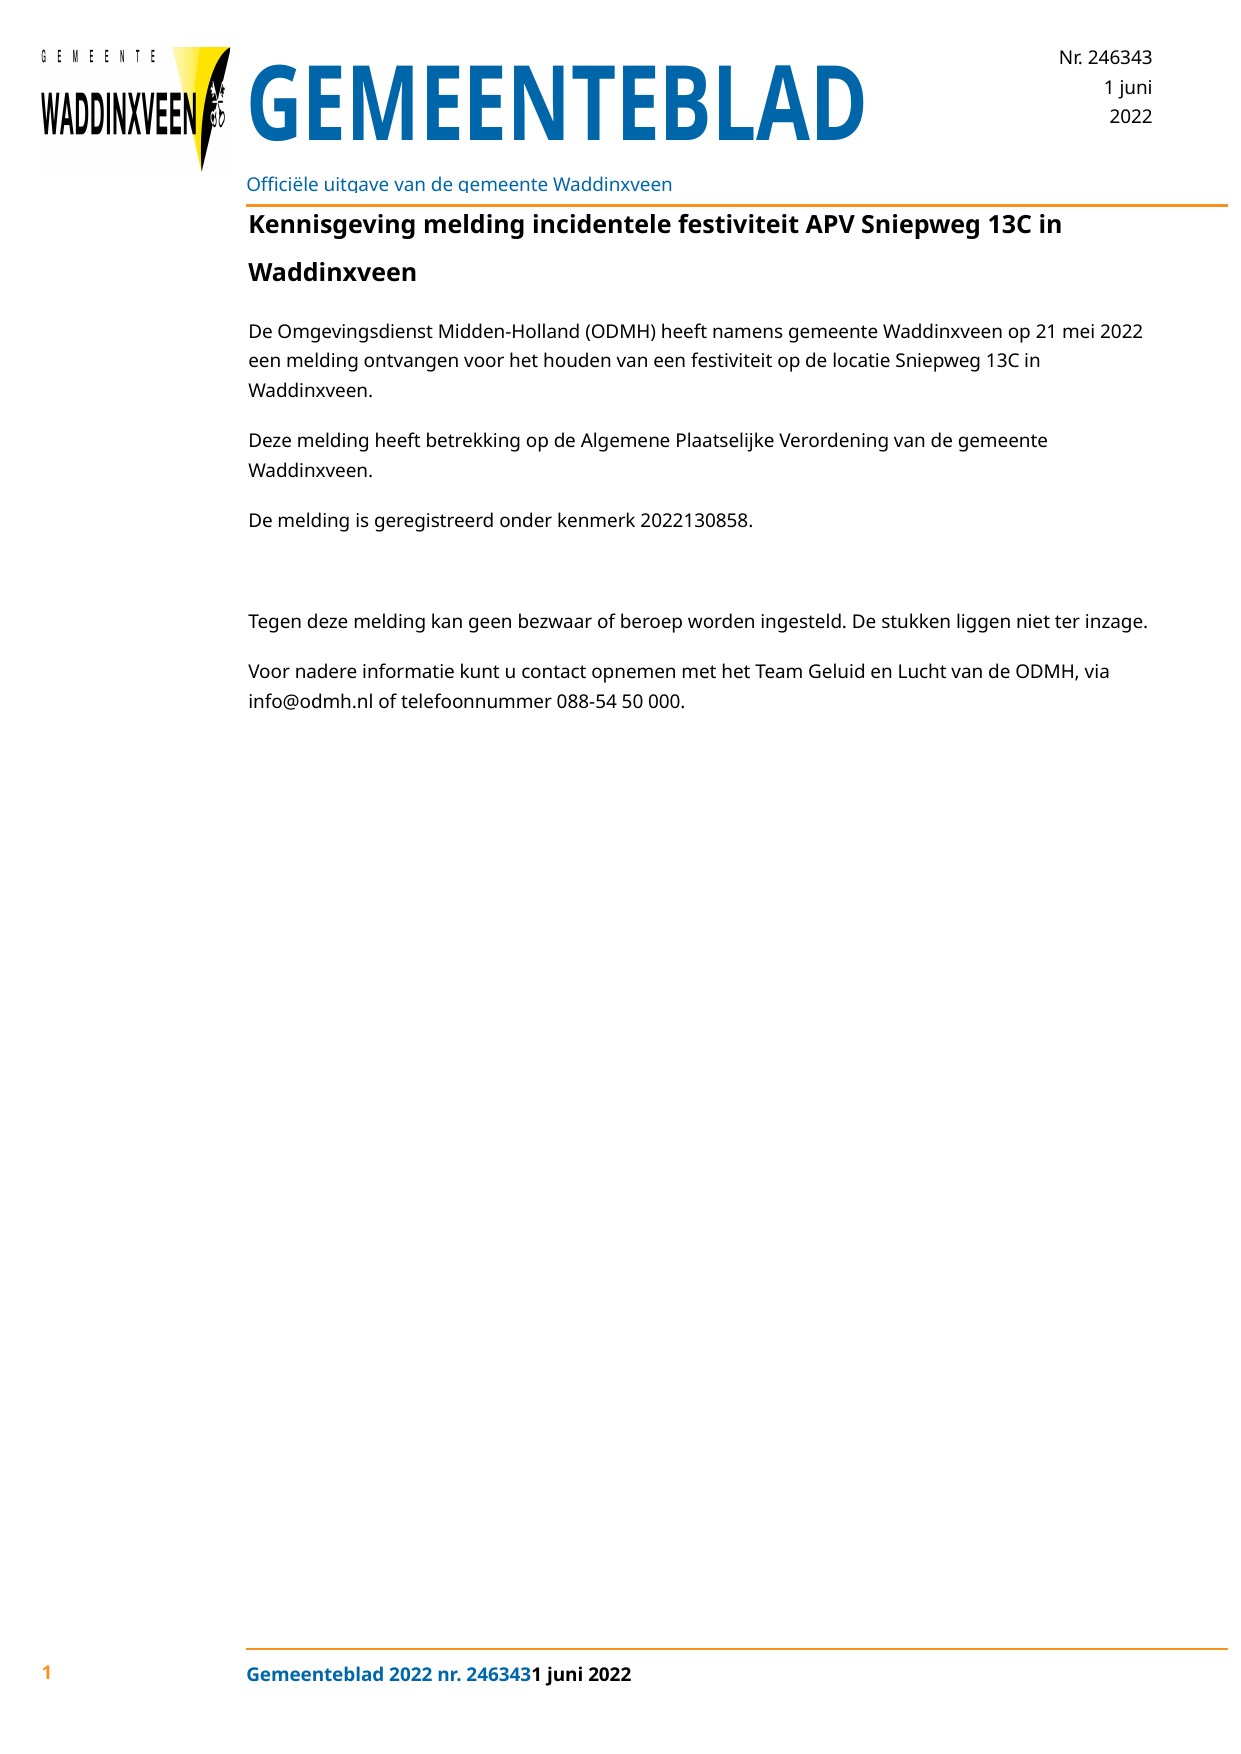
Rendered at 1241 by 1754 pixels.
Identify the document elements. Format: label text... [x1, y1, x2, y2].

picture [41, 47, 231, 172]
text Kennisgeving melding incidentele festiviteit APV Sniepweg 13C in Waddinxveen [248, 207, 1152, 288]
text Deze melding heeft betrekking op de Algemene Plaatselijke Verordening van de gemeente Waddinxveen. [248, 427, 1152, 483]
text De Omgevingsdienst Midden-Holland (ODMH) heeft namens gemeente Waddinxveen op 21 mei 2022 een melding ontvangen voor het houden van een festiviteit op de locatie Sniepweg 13C in Waddinxveen. [248, 318, 1152, 403]
text Tegen deze melding kan geen bezwaar of beroep worden ingesteld. De stukken liggen niet ter inzage. [248, 608, 1152, 634]
text De melding is geregistreerd onder kenmerk 2022130858. [248, 507, 1152, 533]
text Voor nadere informatie kunt u contact opnemen met het Team Geluid en Lucht van de ODMH, via info@odmh.nl of telefoonnummer 088-54 50 000. [248, 659, 1152, 714]
